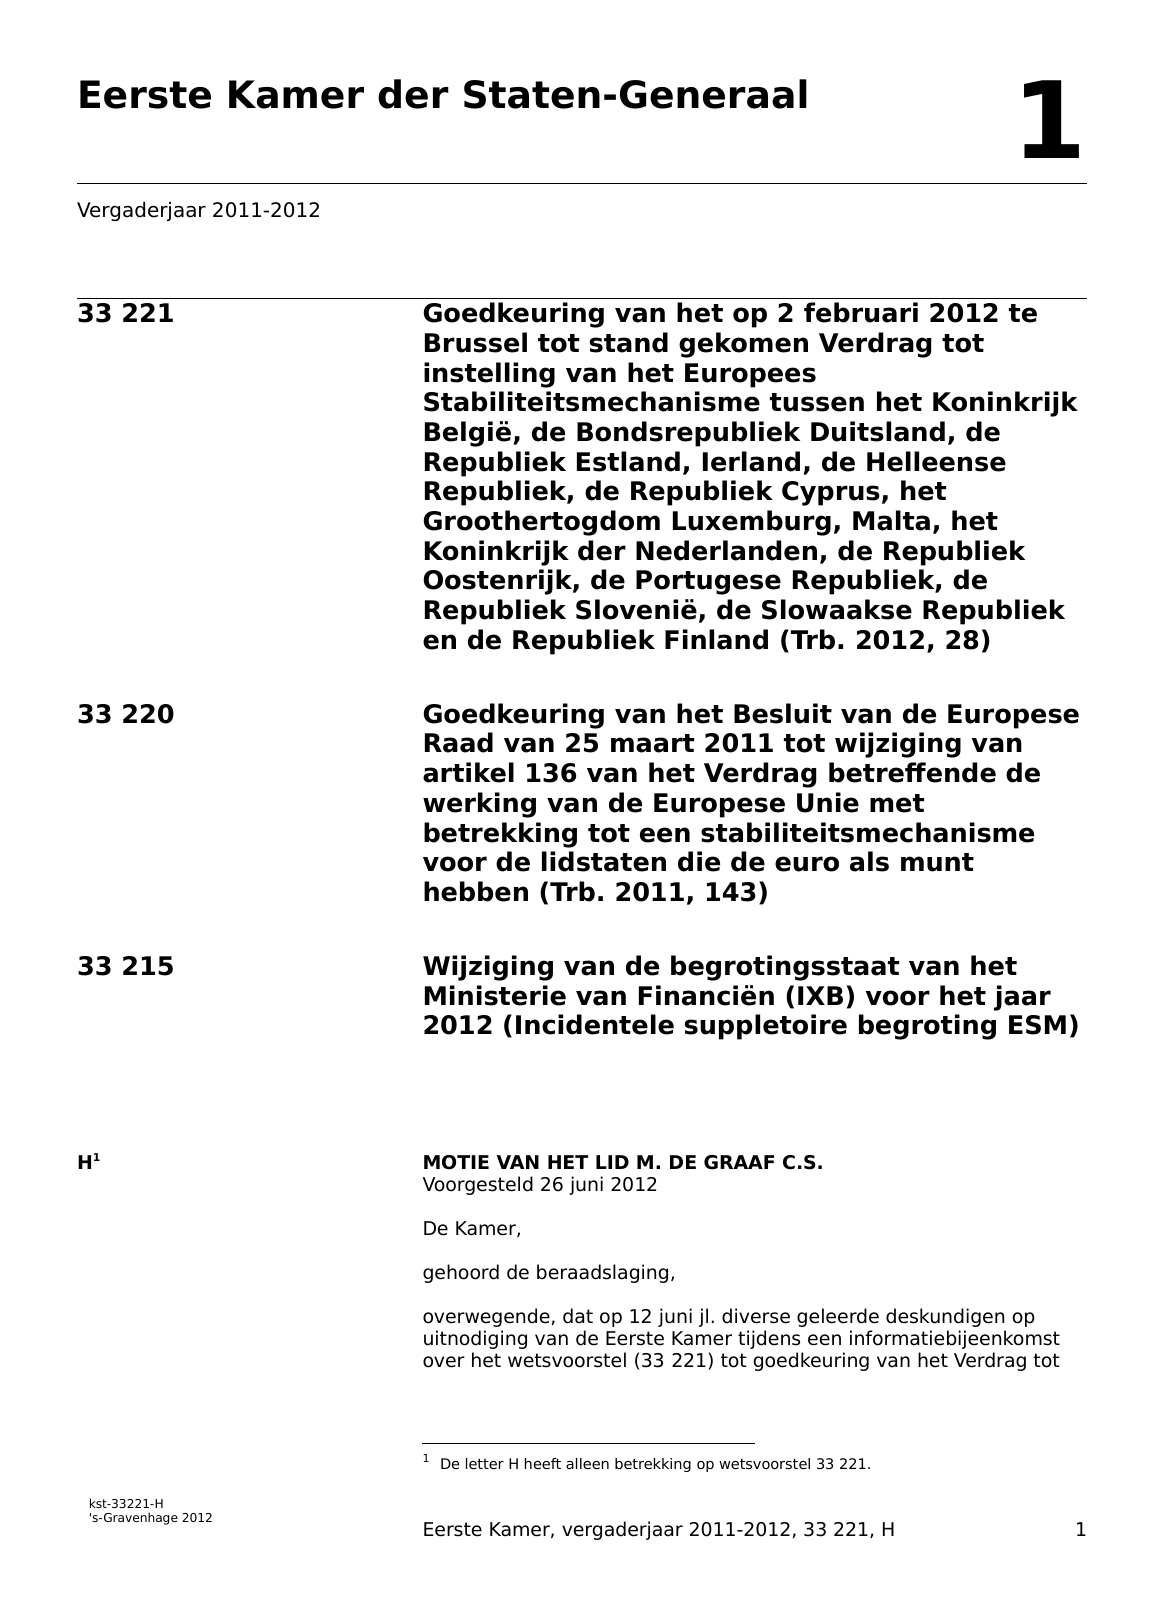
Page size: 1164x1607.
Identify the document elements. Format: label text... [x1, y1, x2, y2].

subtitle 33 215 Wijziging van de begrotingsstaat van het Ministerie van Financiën (IXB) voor het jaar 2012 (Incidentele suppletoire begroting ESM) [77, 952, 1087, 1041]
text overwegende, dat op 12 juni jl. diverse geleerde deskundigen op uitnodiging van de Eerste Kamer tijdens een informatiebijeenkomst over het wetsvoorstel (33 221) tot goedkeuring van het Verdrag tot [422, 1306, 1087, 1372]
text gehoord de beraadslaging, [422, 1262, 1087, 1284]
subtitle H MOTIE VAN HET LID M. DE GRAAF C.S. [77, 1152, 1087, 1174]
table_cell Vergaderjaar 2011-2012 [77, 184, 1087, 298]
text 's-Gravenhage 2012 [88, 1511, 323, 1525]
subtitle 33 221 Goedkeuring van het op 2 februari 2012 te Brussel tot stand gekomen Verdrag tot instelling van het Europees Stabiliteitsmechanisme tussen het Koninkrijk België, de Bondsrepubliek Duitsland, de Republiek Estland, Ierland, de Helleense Republiek, de Republiek Cyprus, het Groothertogdom Luxemburg, Malta, het Koninkrijk der Nederlanden, de Republiek Oostenrijk, de Portugese Republiek, de Republiek Slovenië, de Slowaakse Republiek en de Republiek Finland (Trb. 2012, 28) [77, 299, 1087, 655]
text De Kamer, [422, 1218, 1087, 1240]
table_header Eerste Kamer der Staten-Generaal [77, 59, 886, 183]
subtitle 33 220 Goedkeuring van het Besluit van de Europese Raad van 25 maart 2011 tot wijziging van artikel 136 van het Verdrag betreffende de werking van de Europese Unie met betrekking tot een stabiliteitsmechanisme voor de lidstaten die de euro als munt hebben (Trb. 2011, 143) [77, 699, 1087, 907]
table_header 1 [886, 59, 1087, 183]
text De letter H heeft alleen betrekking op wetsvoorstel 33 221. [422, 1452, 1087, 1474]
text kst-33221-H [88, 1497, 323, 1511]
text Voorgesteld 26 juni 2012 [422, 1174, 1087, 1196]
